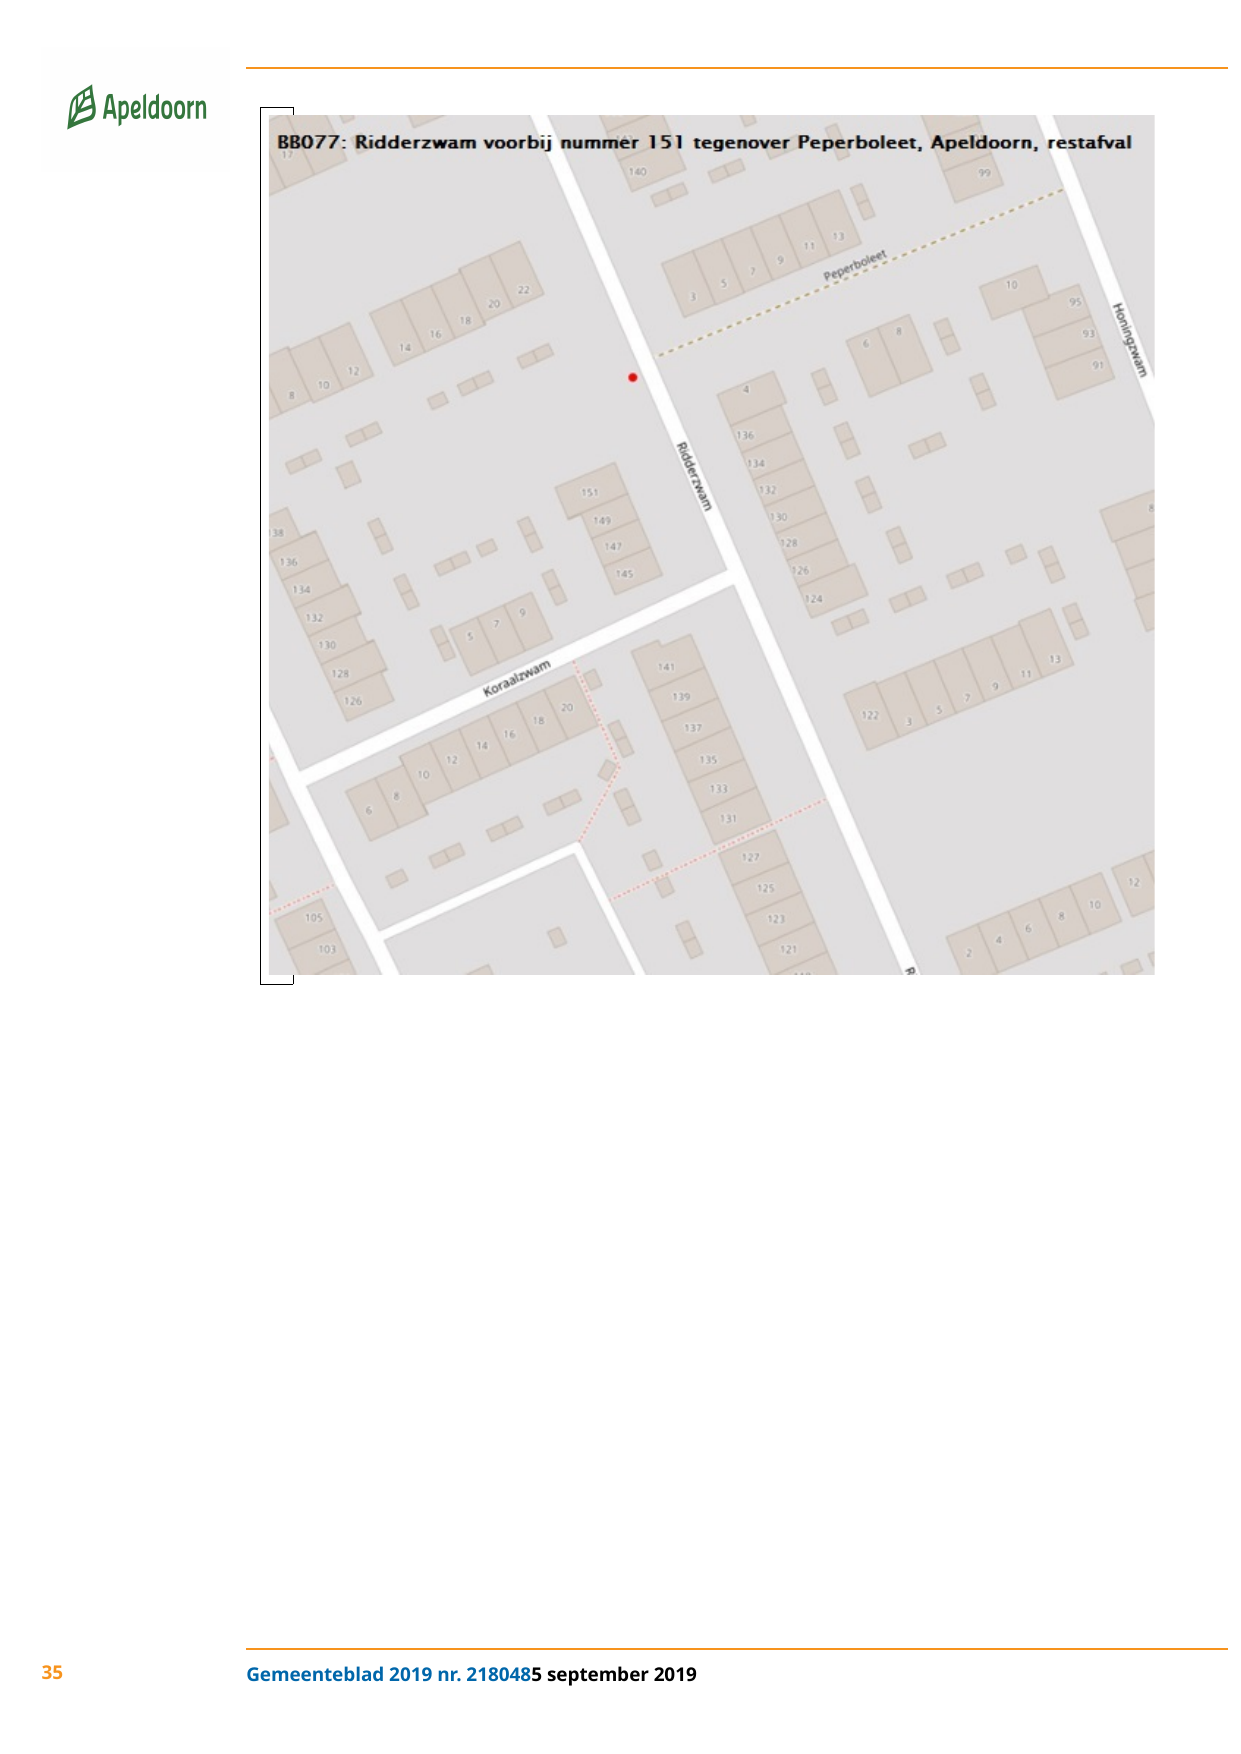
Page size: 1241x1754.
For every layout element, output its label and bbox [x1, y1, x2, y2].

picture [41, 47, 231, 172]
picture [268, 115, 1155, 975]
